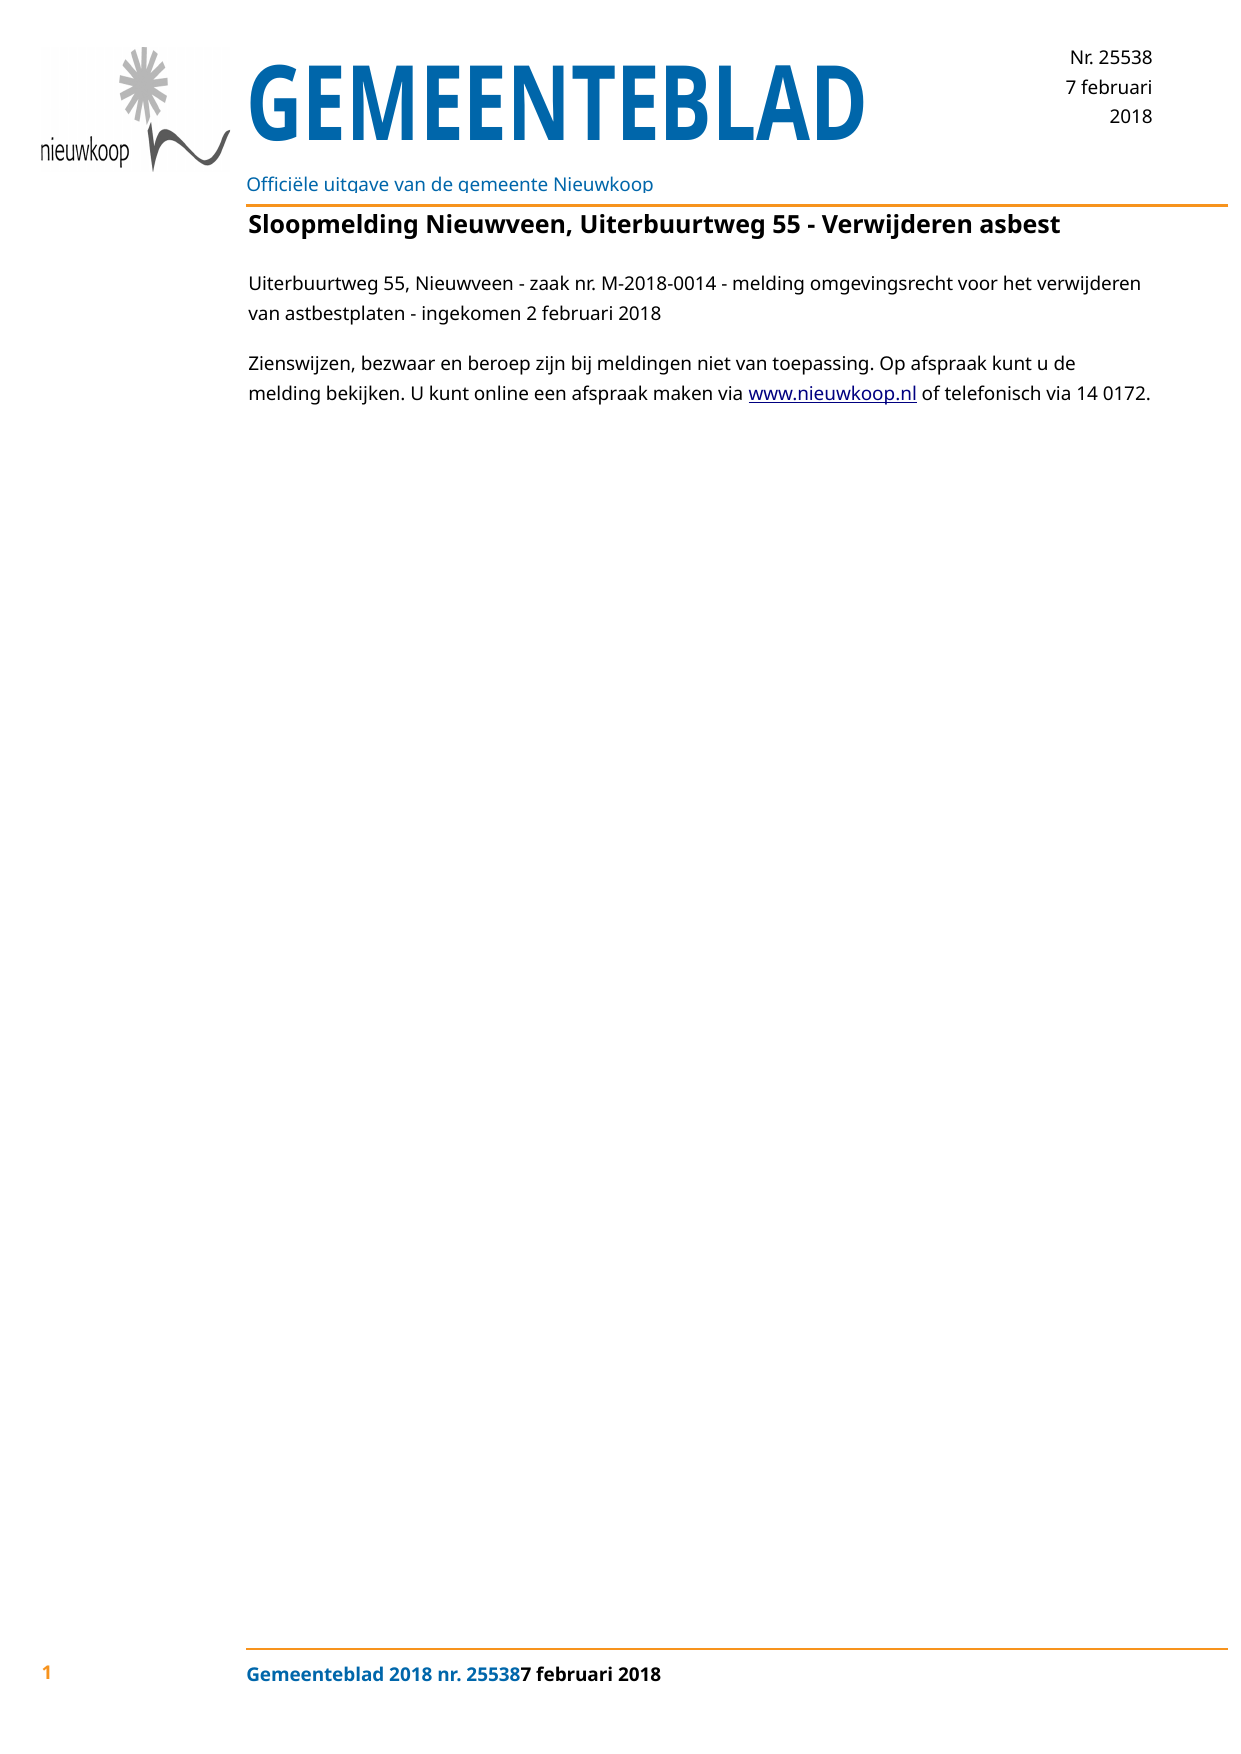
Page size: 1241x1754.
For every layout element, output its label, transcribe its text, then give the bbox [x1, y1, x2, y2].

picture [41, 47, 231, 172]
text Zienswijzen, bezwaar en beroep zijn bij meldingen niet van toepassing. Op afspraak kunt u de melding bekijken. U kunt online een afspraak maken via www.nieuwkoop.nl of telefonisch via 14 0172. [248, 350, 1152, 406]
text Uiterbuurtweg 55, Nieuwveen - zaak nr. M-2018-0014 - melding omgevingsrecht voor het verwijderen van astbestplaten - ingekomen 2 februari 2018 [248, 270, 1152, 326]
text Sloopmelding Nieuwveen, Uiterbuurtweg 55 - Verwijderen asbest [248, 207, 1152, 241]
